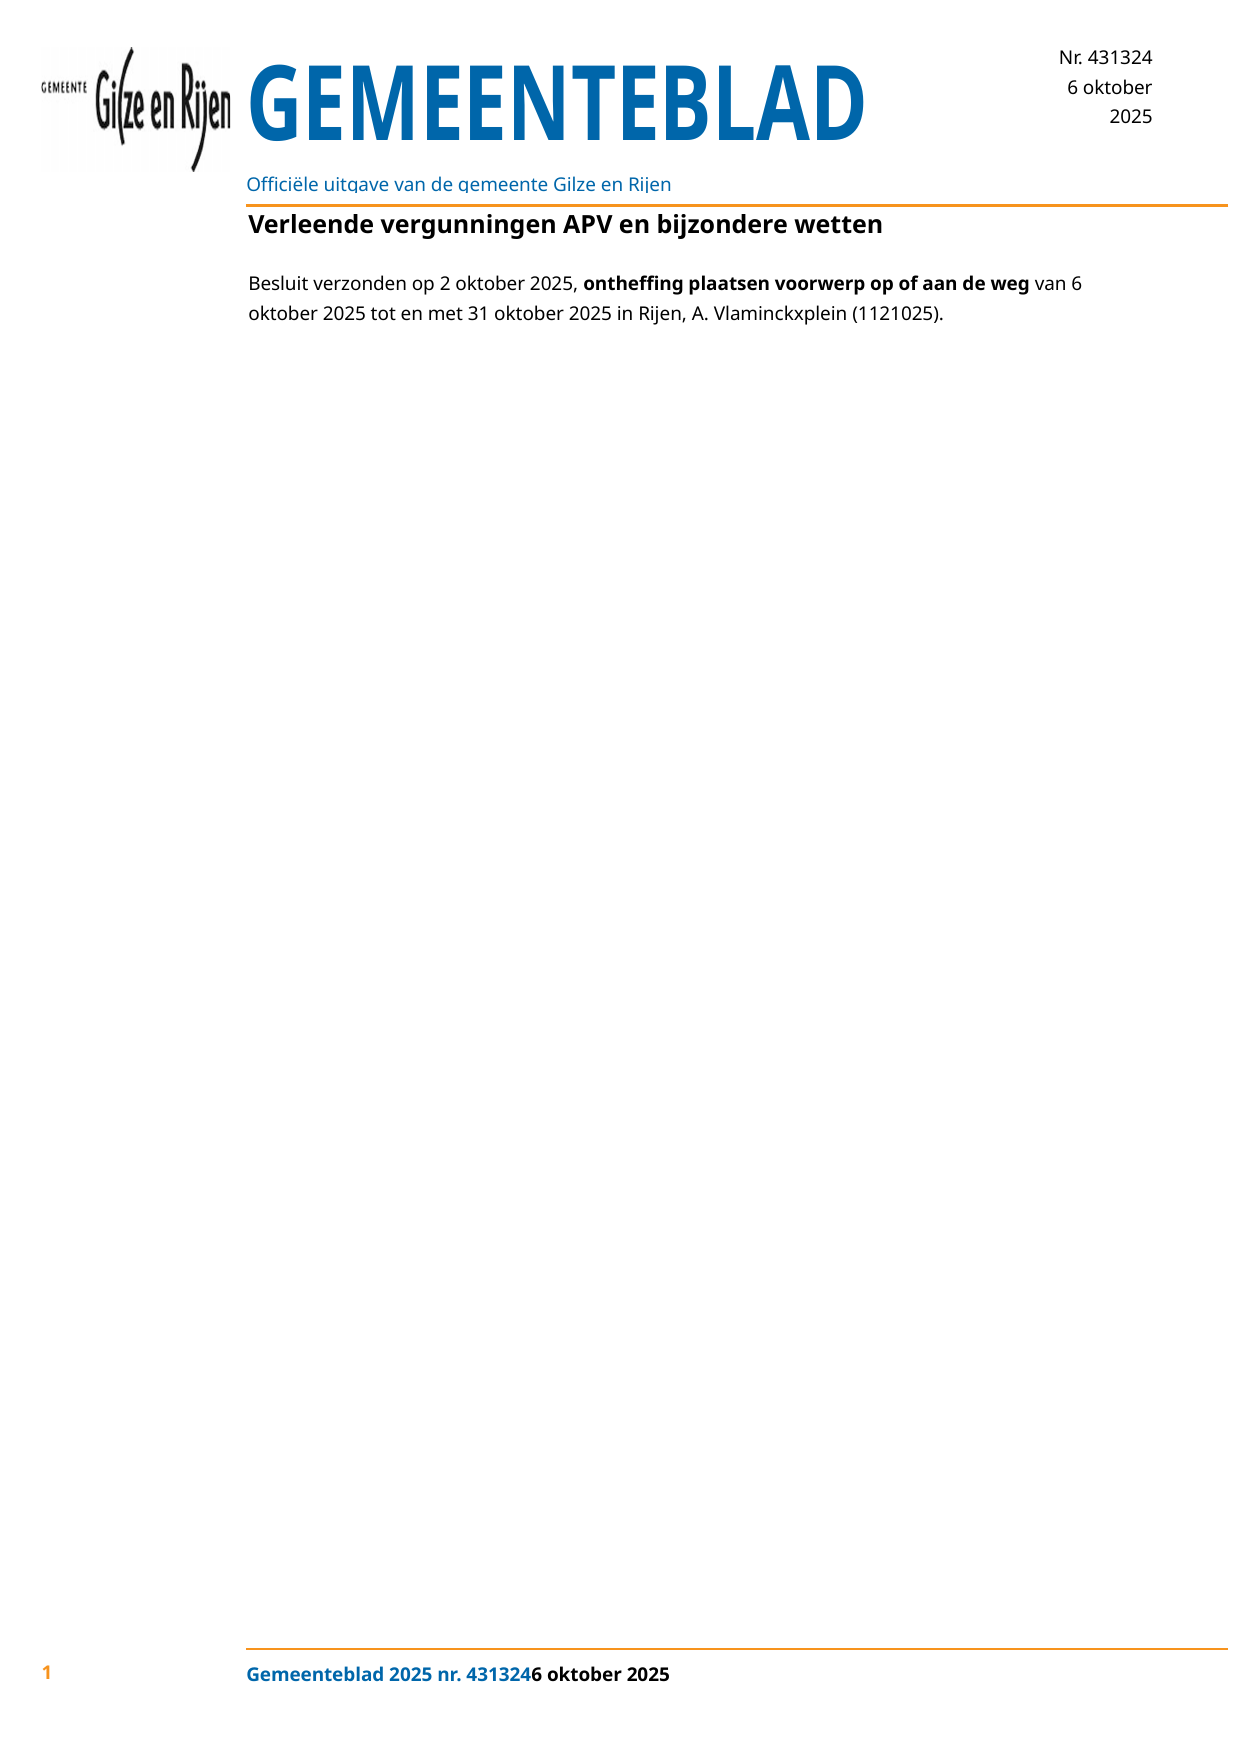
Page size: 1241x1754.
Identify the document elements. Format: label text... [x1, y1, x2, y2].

text Verleende vergunningen APV en bijzondere wetten [248, 207, 1152, 241]
picture [41, 47, 231, 172]
text Besluit verzonden op 2 oktober 2025, ontheffing plaatsen voorwerp op of aan de weg van 6 oktober 2025 tot en met 31 oktober 2025 in Rijen, A. Vlaminckxplein (1121025). [248, 270, 1152, 326]
